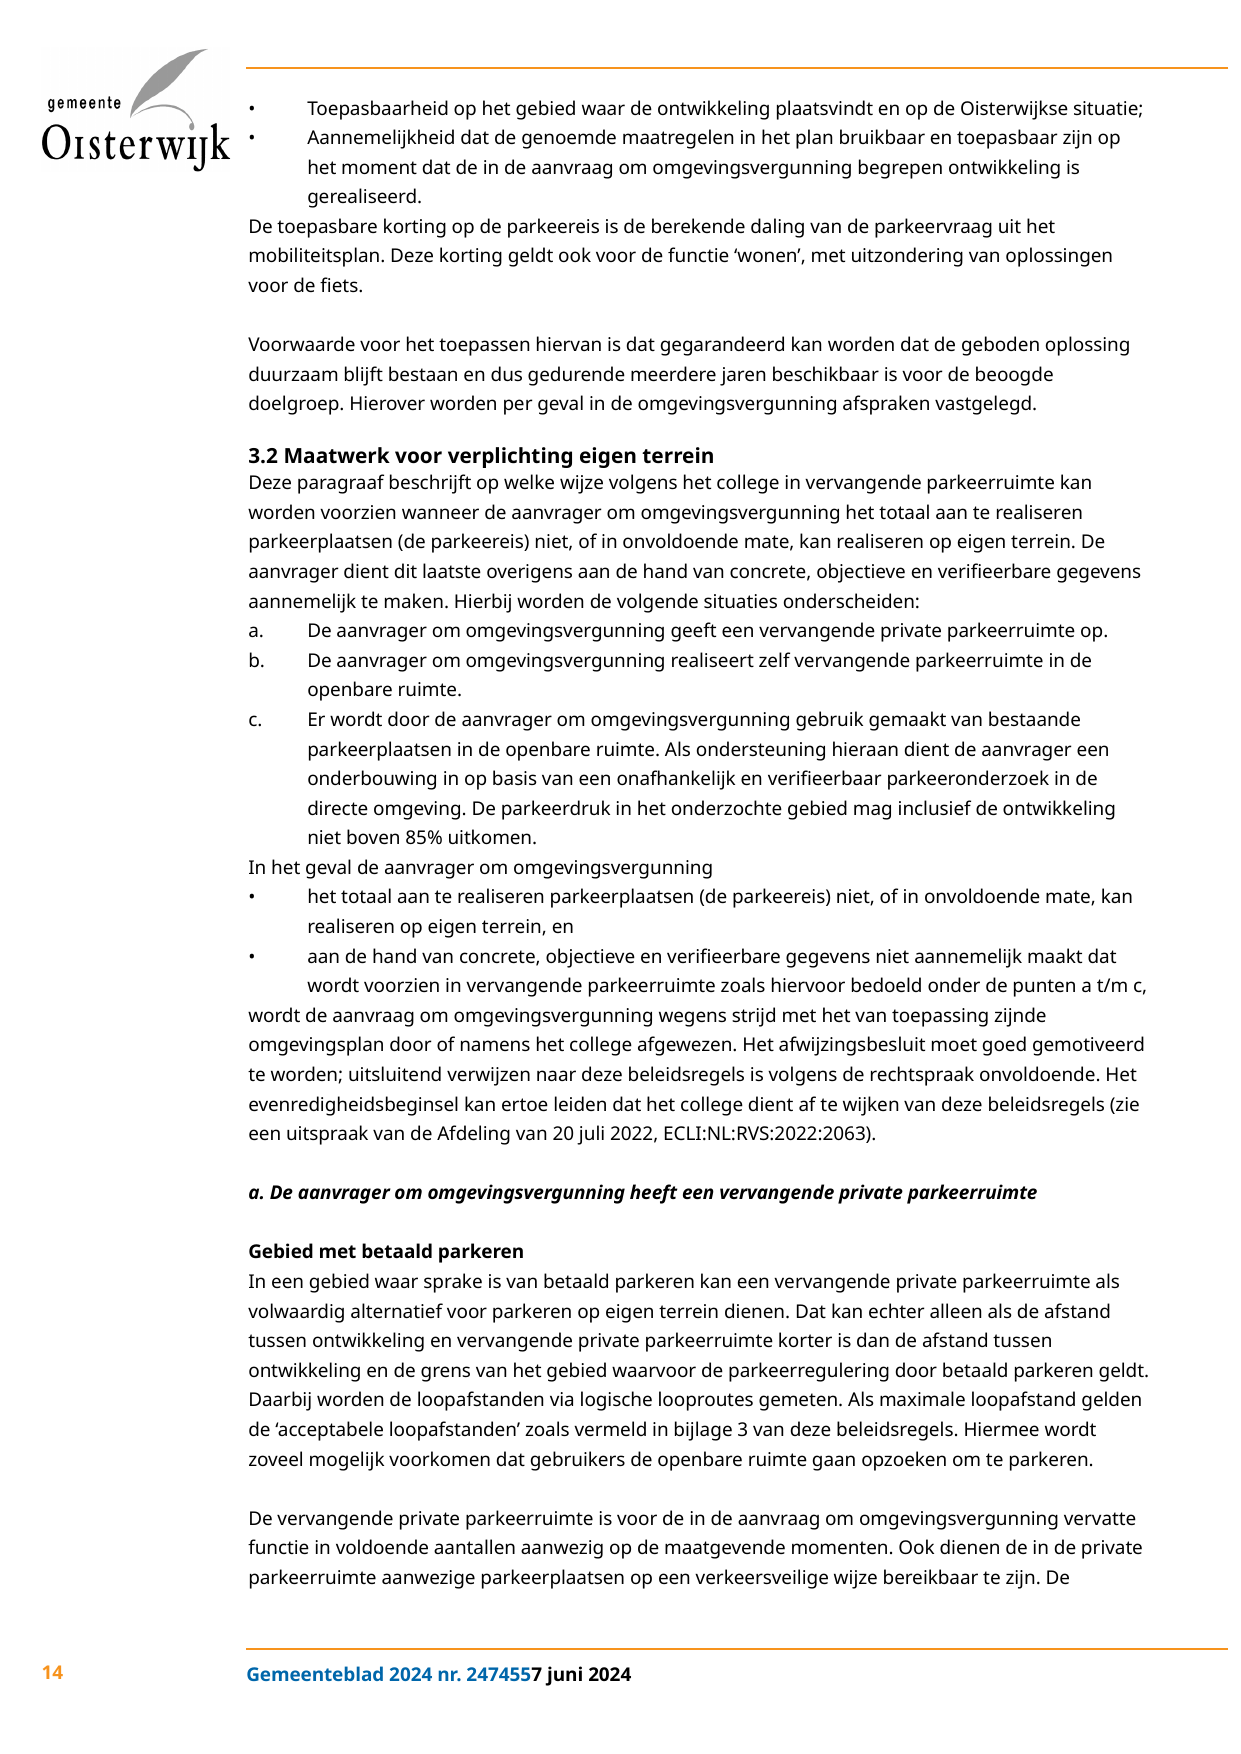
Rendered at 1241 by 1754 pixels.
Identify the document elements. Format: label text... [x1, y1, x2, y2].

list Er wordt door de aanvrager om omgevingsvergunning gebruik gemaakt van bestaande parkeerplaatsen in de openbare ruimte. Als ondersteuning hieraan dient de aanvrager een onderbouwing in op basis van een onafhankelijk en verifieerbaar parkeeronderzoek in de directe omgeving. De parkeerdruk in het onderzochte gebied mag inclusief de ontwikkeling niet boven 85% uitkomen. [248, 706, 1152, 850]
text In het geval de aanvrager om omgevingsvergunning [248, 854, 1152, 880]
text De vervangende private parkeerruimte is voor de in de aanvraag om omgevingsvergunning vervatte functie in voldoende aantallen aanwezig op de maatgevende momenten. Ook dienen de in de private parkeerruimte aanwezige parkeerplaatsen op een verkeersveilige wijze bereikbaar te zijn. De [248, 1505, 1152, 1590]
text De toepasbare korting op de parkeereis is de berekende daling van de parkeervraag uit het mobiliteitsplan. Deze korting geldt ook voor de functie ‘wonen’, met uitzondering van oplossingen voor de fiets. [248, 213, 1152, 298]
text Gebied met betaald parkeren [248, 1239, 1152, 1264]
list aan de hand van concrete, objectieve en verifieerbare gegevens niet aannemelijk maakt dat wordt voorzien in vervangende parkeerruimte zoals hiervoor bedoeld onder de punten a t/m c, [248, 943, 1152, 998]
list Toepasbaarheid op het gebied waar de ontwikkeling plaatsvindt en op de Oisterwijkse situatie; [248, 95, 1152, 121]
text 3.2 Maatwerk voor verplichting eigen terrein [248, 441, 1152, 469]
text a. De aanvrager om omgevingsvergunning heeft een vervangende private parkeerruimte [248, 1179, 1152, 1205]
list De aanvrager om omgevingsvergunning geeft een vervangende private parkeerruimte op. [248, 617, 1152, 643]
text In een gebied waar sprake is van betaald parkeren kan een vervangende private parkeerruimte als volwaardig alternatief voor parkeren op eigen terrein dienen. Dat kan echter alleen als de afstand tussen ontwikkeling en vervangende private parkeerruimte korter is dan de afstand tussen ontwikkeling en de grens van het gebied waarvoor de parkeerregulering door betaald parkeren geldt. Daarbij worden de loopafstanden via logische looproutes gemeten. Als maximale loopafstand gelden de ‘acceptabele loopafstanden’ zoals vermeld in bijlage 3 van deze beleidsregels. Hiermee wordt zoveel mogelijk voorkomen dat gebruikers de openbare ruimte gaan opzoeken om te parkeren. [248, 1268, 1152, 1471]
list De aanvrager om omgevingsvergunning realiseert zelf vervangende parkeerruimte in de openbare ruimte. [248, 647, 1152, 702]
picture [41, 47, 231, 172]
text wordt de aanvraag om omgevingsvergunning wegens strijd met het van toepassing zijnde omgevingsplan door of namens het college afgewezen. Het afwijzingsbesluit moet goed gemotiveerd te worden; uitsluitend verwijzen naar deze beleidsregels is volgens de rechtspraak onvoldoende. Het evenredigheidsbeginsel kan ertoe leiden dat het college dient af te wijken van deze beleidsregels (zie een uitspraak van de Afdeling van 20 juli 2022, ECLI:NL:RVS:2022:2063). [248, 1002, 1152, 1146]
list Aannemelijkheid dat de genoemde maatregelen in het plan bruikbaar en toepasbaar zijn op het moment dat de in de aanvraag om omgevingsvergunning begrepen ontwikkeling is gerealiseerd. [248, 124, 1152, 209]
list het totaal aan te realiseren parkeerplaatsen (de parkeereis) niet, of in onvoldoende mate, kan realiseren op eigen terrein, en [248, 884, 1152, 939]
text Deze paragraaf beschrijft op welke wijze volgens het college in vervangende parkeerruimte kan worden voorzien wanneer de aanvrager om omgevingsvergunning het totaal aan te realiseren parkeerplaatsen (de parkeereis) niet, of in onvoldoende mate, kan realiseren op eigen terrein. De aanvrager dient dit laatste overigens aan de hand van concrete, objectieve en verifieerbare gegevens aannemelijk te maken. Hierbij worden de volgende situaties onderscheiden: [248, 469, 1152, 613]
text Voorwaarde voor het toepassen hiervan is dat gegarandeerd kan worden dat de geboden oplossing duurzaam blijft bestaan en dus gedurende meerdere jaren beschikbaar is voor de beoogde doelgroep. Hierover worden per geval in de omgevingsvergunning afspraken vastgelegd. [248, 331, 1152, 416]
